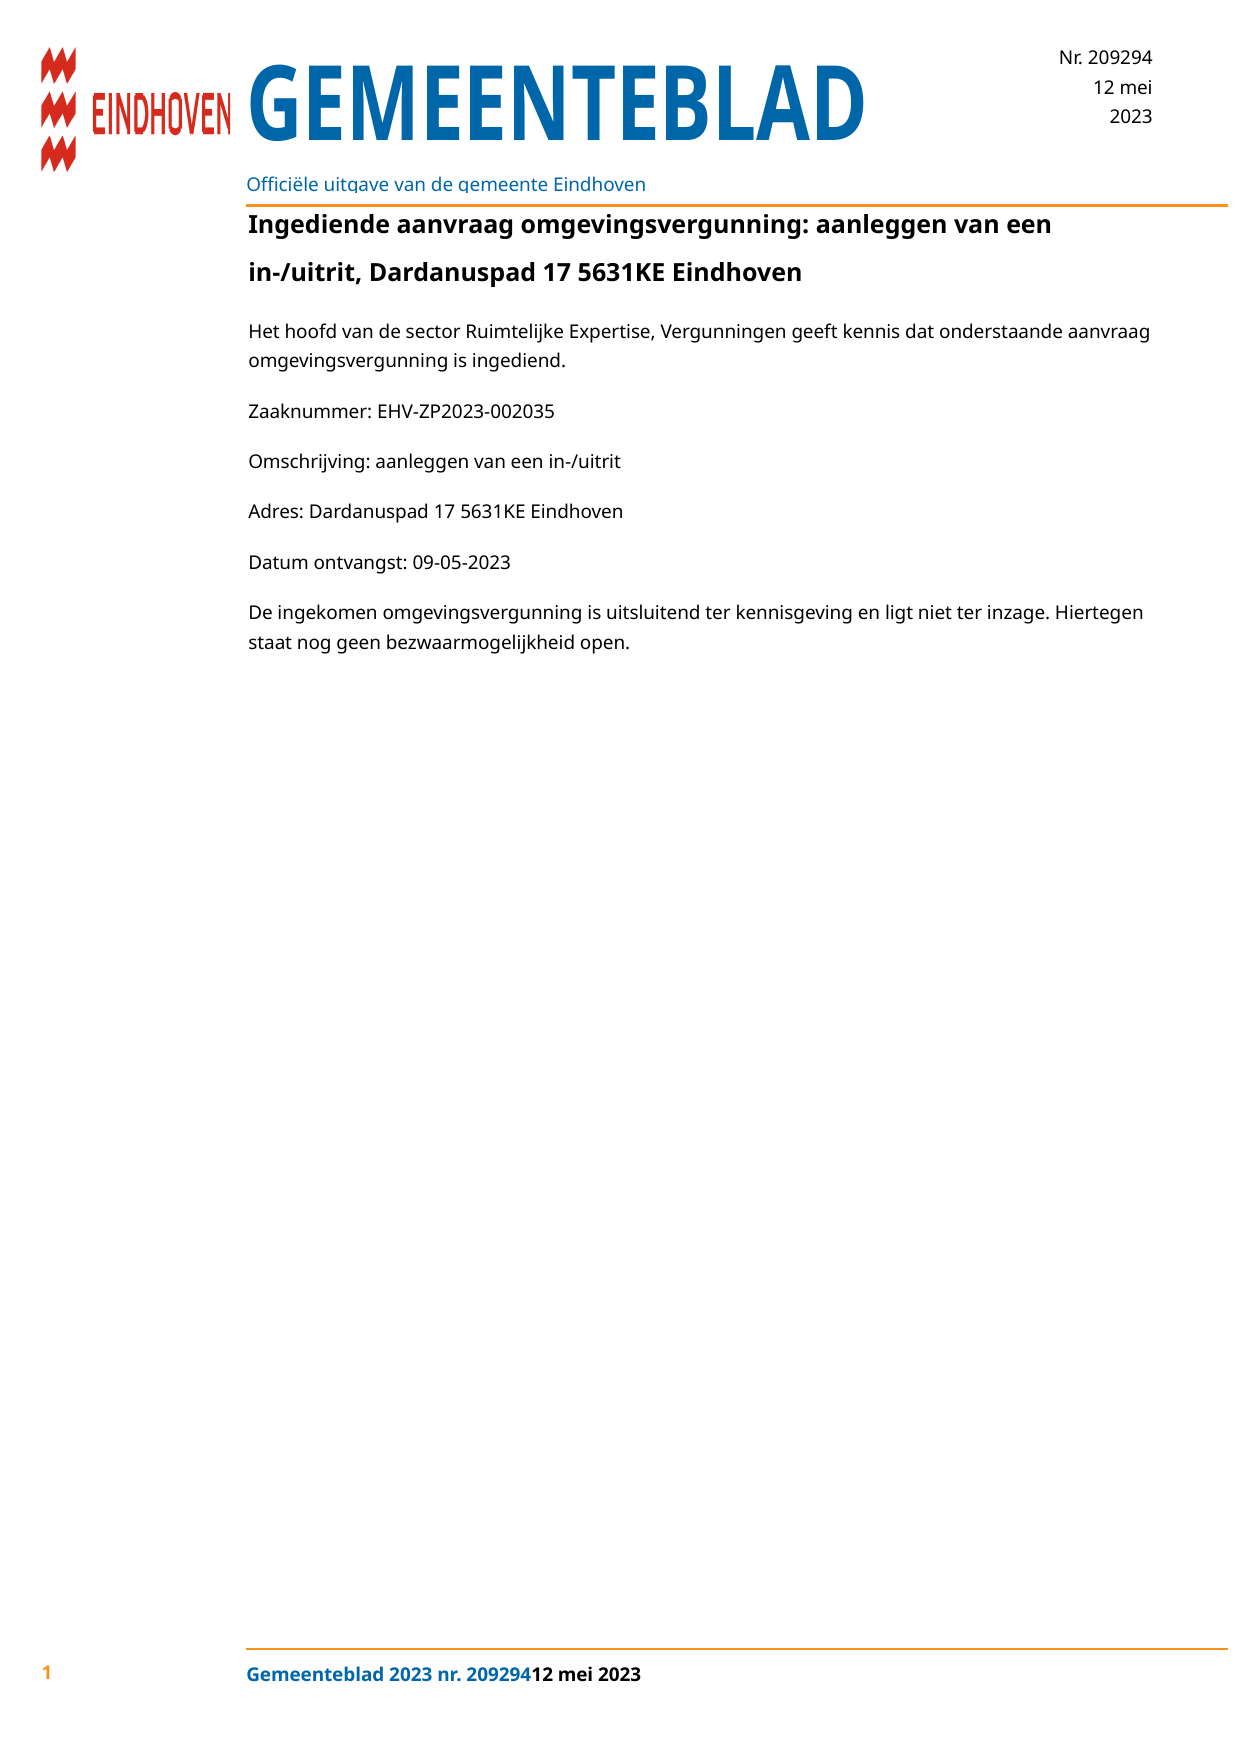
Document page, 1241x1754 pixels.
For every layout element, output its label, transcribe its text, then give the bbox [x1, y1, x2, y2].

picture [41, 47, 231, 172]
text De ingekomen omgevingsvergunning is uitsluitend ter kennisgeving en ligt niet ter inzage. Hiertegen staat nog geen bezwaarmogelijkheid open. [248, 599, 1152, 655]
text Ingediende aanvraag omgevingsvergunning: aanleggen van een in-/uitrit, Dardanuspad 17 5631KE Eindhoven [248, 207, 1152, 288]
text Adres: Dardanuspad 17 5631KE Eindhoven [248, 499, 1152, 524]
text Omschrijving: aanleggen van een in-/uitrit [248, 448, 1152, 474]
text Het hoofd van de sector Ruimtelijke Expertise, Vergunningen geeft kennis dat onderstaande aanvraag omgevingsvergunning is ingediend. [248, 318, 1152, 373]
text Datum ontvangst: 09-05-2023 [248, 549, 1152, 575]
text Zaaknummer: EHV-ZP2023-002035 [248, 398, 1152, 424]
